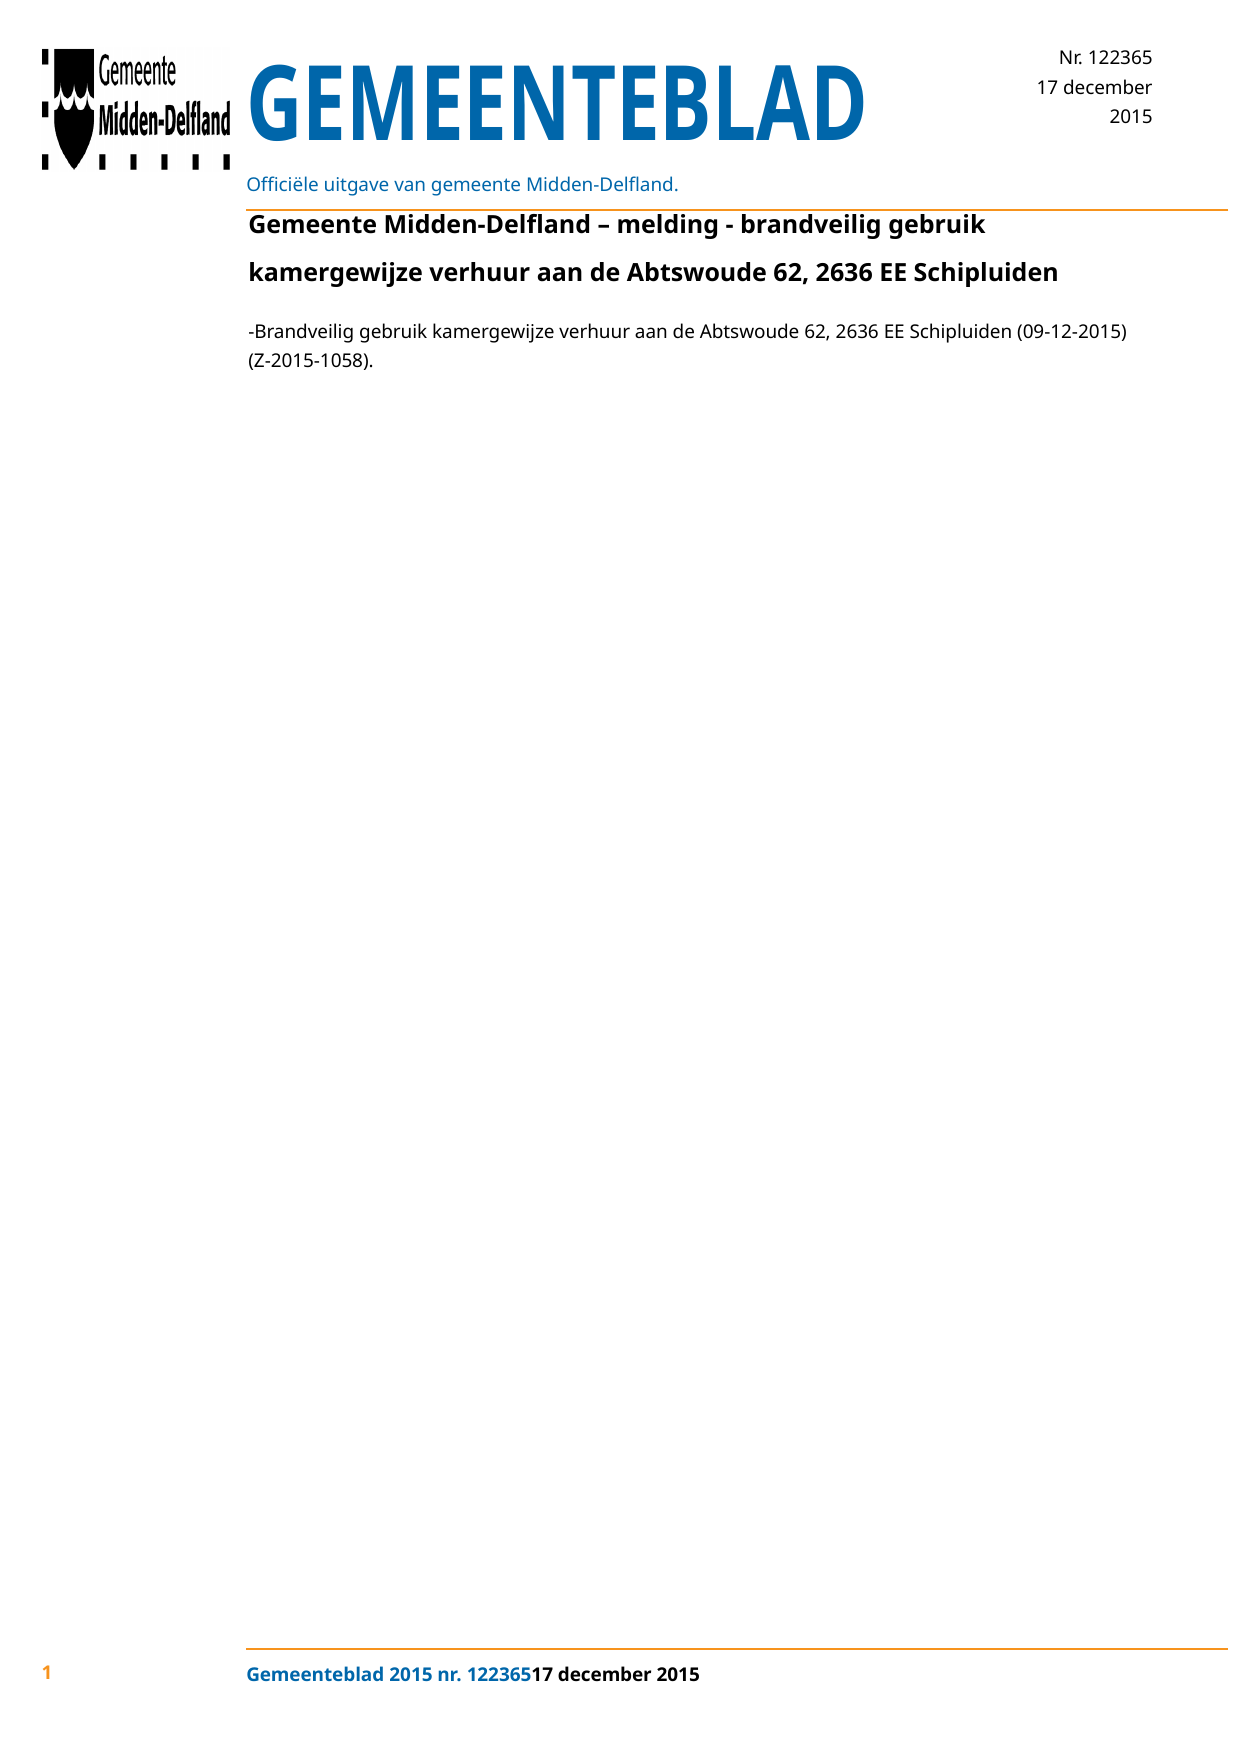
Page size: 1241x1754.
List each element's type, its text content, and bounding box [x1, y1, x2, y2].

picture [41, 47, 231, 172]
text -Brandveilig gebruik kamergewijze verhuur aan de Abtswoude 62, 2636 EE Schipluiden (09-12-2015) (Z-2015-1058). [248, 318, 1152, 373]
text Gemeente Midden-Delfland – melding - brandveilig gebruik kamergewijze verhuur aan de Abtswoude 62, 2636 EE Schipluiden [248, 211, 1152, 288]
